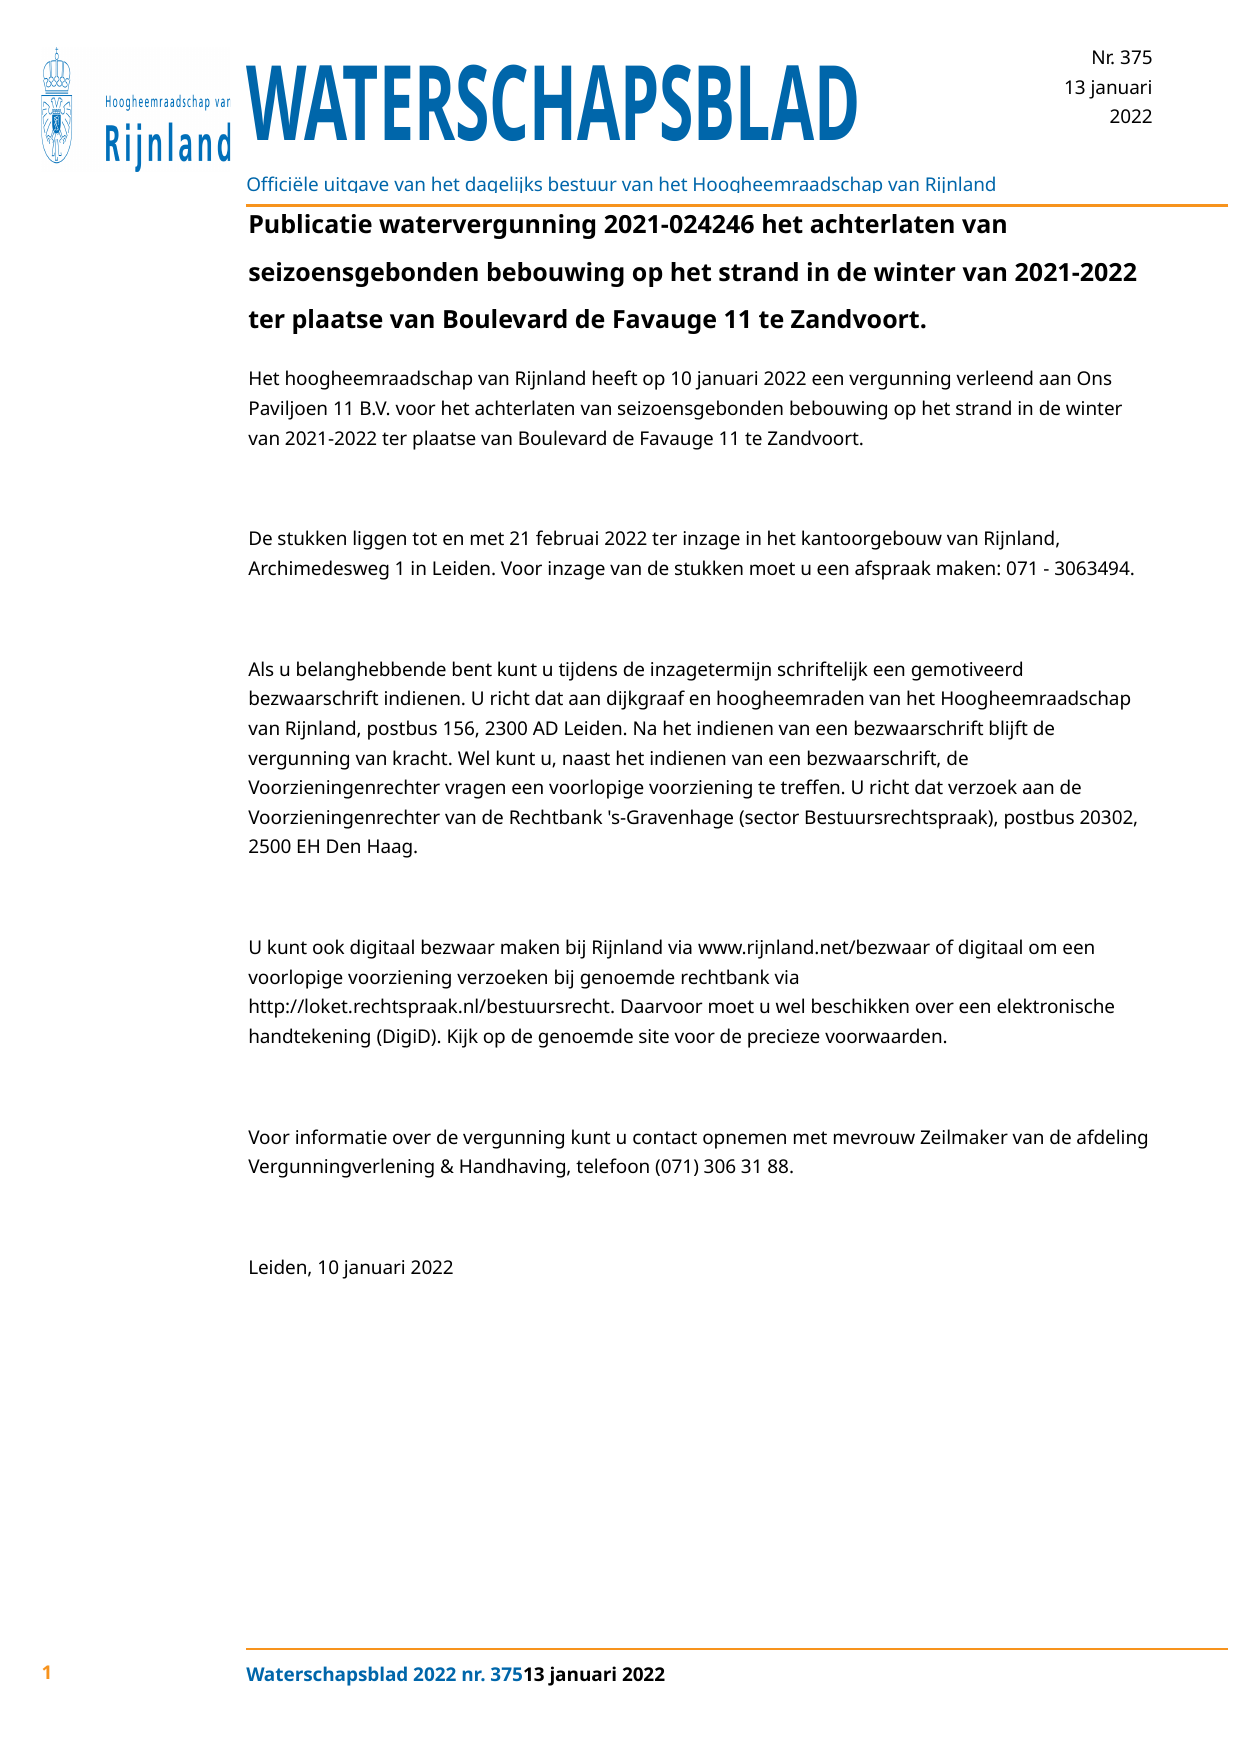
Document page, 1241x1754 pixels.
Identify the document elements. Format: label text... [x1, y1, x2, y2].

text Voor informatie over de vergunning kunt u contact opnemen met mevrouw Zeilmaker van de afdeling Vergunningverlening & Handhaving, telefoon (071) 306 31 88. [248, 1124, 1152, 1179]
text Als u belanghebbende bent kunt u tijdens de inzagetermijn schriftelijk een gemotiveerd bezwaarschrift indienen. U richt dat aan dijkgraaf en hoogheemraden van het Hoogheemraadschap van Rijnland, postbus 156, 2300 AD Leiden. Na het indienen van een bezwaarschrift blijft de vergunning van kracht. Wel kunt u, naast het indienen van een bezwaarschrift, de Voorzieningenrechter vragen een voorlopige voorziening te treffen. U richt dat verzoek aan de Voorzieningenrechter van de Rechtbank 's-Gravenhage (sector Bestuursrechtspraak), postbus 20302, 2500 EH Den Haag. [248, 656, 1152, 859]
text De stukken liggen tot en met 21 februai 2022 ter inzage in het kantoorgebouw van Rijnland, Archimedesweg 1 in Leiden. Voor inzage van de stukken moet u een afspraak maken: 071 - 3063494. [248, 526, 1152, 581]
text Het hoogheemraadschap van Rijnland heeft op 10 januari 2022 een vergunning verleend aan Ons Paviljoen 11 B.V. voor het achterlaten van seizoensgebonden bebouwing op het strand in de winter van 2021-2022 ter plaatse van Boulevard de Favauge 11 te Zandvoort. [248, 366, 1152, 450]
picture [41, 47, 231, 172]
text Leiden, 10 januari 2022 [248, 1254, 1152, 1280]
text U kunt ook digitaal bezwaar maken bij Rijnland via www.rijnland.net/bezwaar of digitaal om een voorlopige voorziening verzoeken bij genoemde rechtbank via http://loket.rechtspraak.nl/bestuursrecht. Daarvoor moet u wel beschikken over een elektronische handtekening (DigiD). Kijk op de genoemde site voor de precieze voorwaarden. [248, 934, 1152, 1049]
text Publicatie watervergunning 2021-024246 het achterlaten van seizoensgebonden bebouwing op het strand in de winter van 2021-2022 ter plaatse van Boulevard de Favauge 11 te Zandvoort. [248, 207, 1152, 336]
